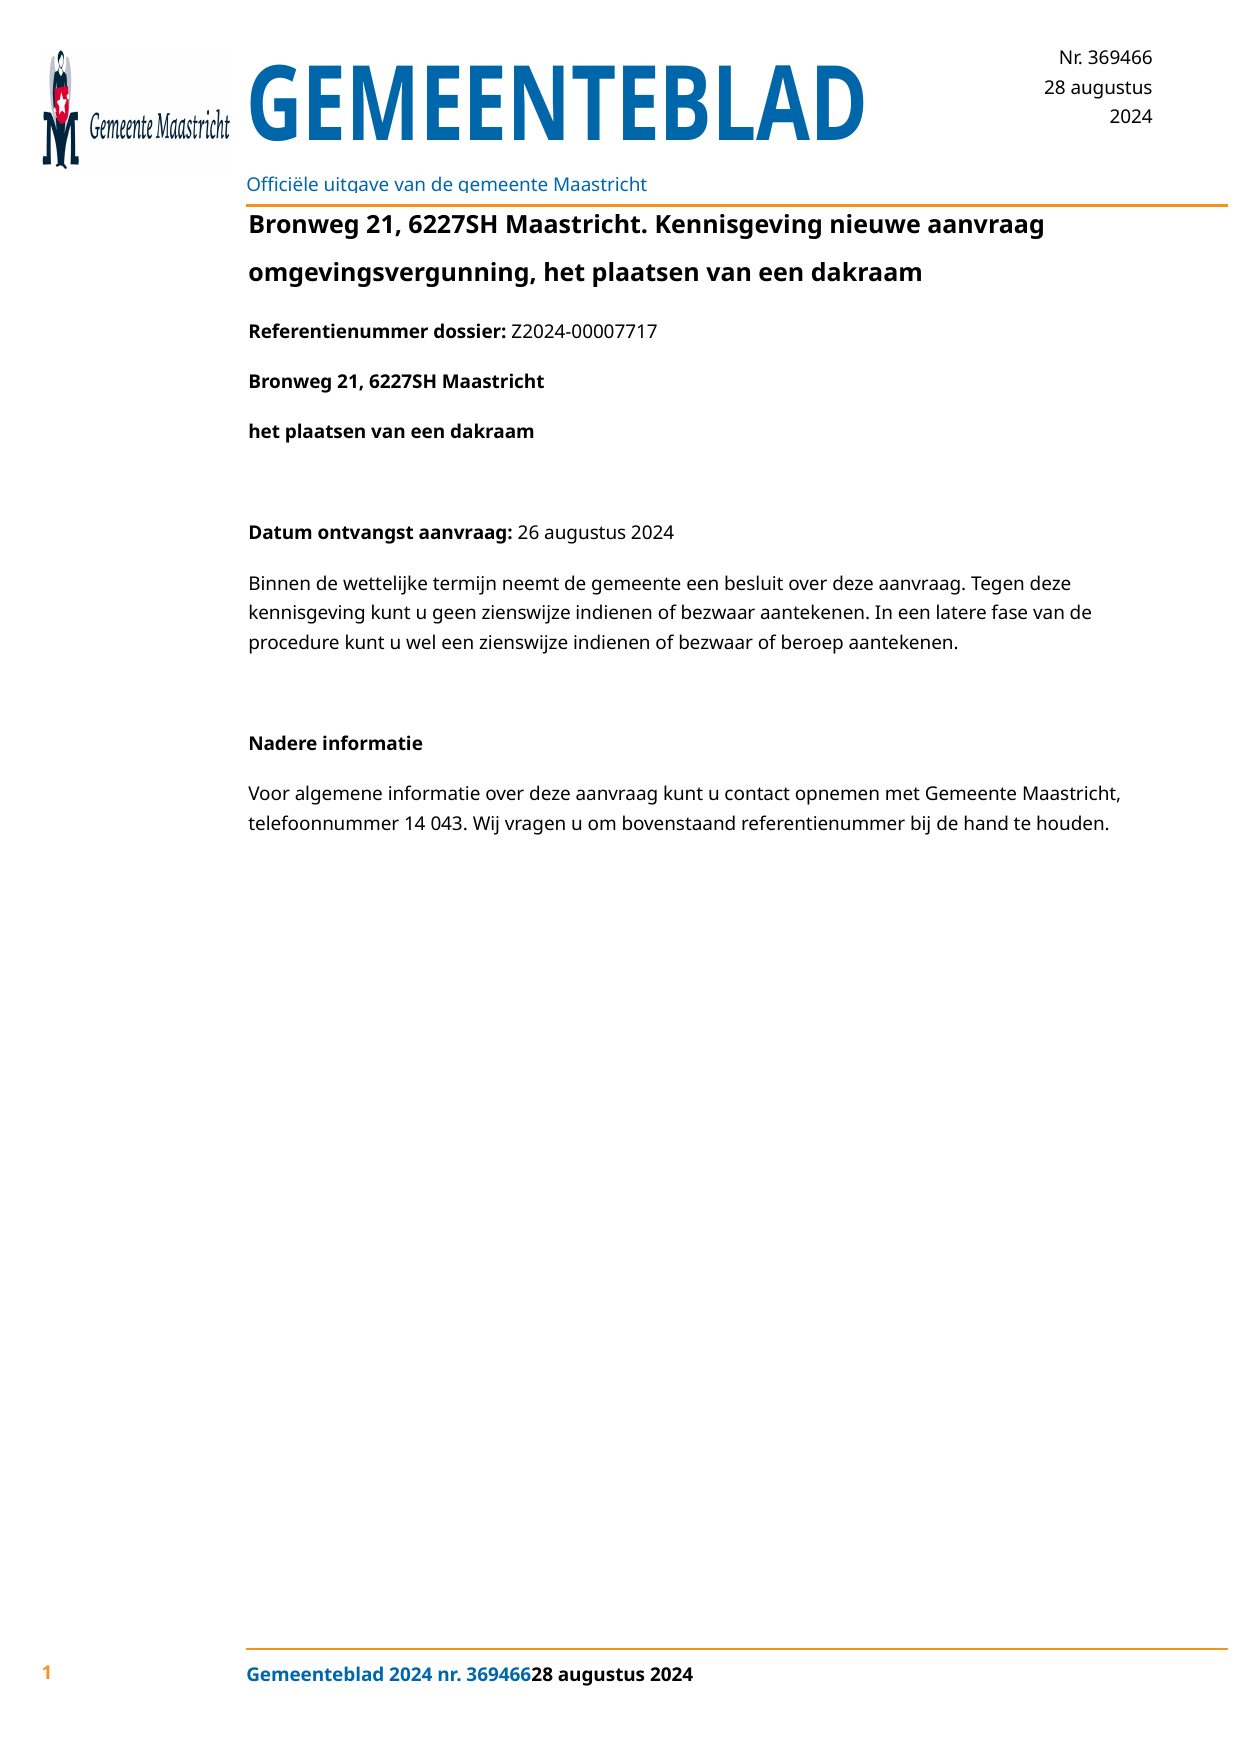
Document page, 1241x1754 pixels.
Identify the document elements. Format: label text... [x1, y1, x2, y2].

text Nadere informatie [248, 730, 1152, 756]
text Bronweg 21, 6227SH Maastricht. Kennisgeving nieuwe aanvraag omgevingsvergunning, het plaatsen van een dakraam [248, 207, 1152, 288]
text het plaatsen van een dakraam [248, 419, 1152, 444]
text Datum ontvangst aanvraag: 26 augustus 2024 [248, 519, 1152, 545]
text Binnen de wettelijke termijn neemt de gemeente een besluit over deze aanvraag. Tegen deze kennisgeving kunt u geen zienswijze indienen of bezwaar aantekenen. In een latere fase van de procedure kunt u wel een zienswijze indienen of bezwaar of beroep aantekenen. [248, 570, 1152, 655]
picture [41, 47, 231, 172]
text Bronweg 21, 6227SH Maastricht [248, 368, 1152, 394]
text Referentienummer dossier: Z2024-00007717 [248, 318, 1152, 344]
text Voor algemene informatie over deze aanvraag kunt u contact opnemen met Gemeente Maastricht, telefoonnummer 14 043. Wij vragen u om bovenstaand referentienummer bij de hand te houden. [248, 780, 1152, 836]
